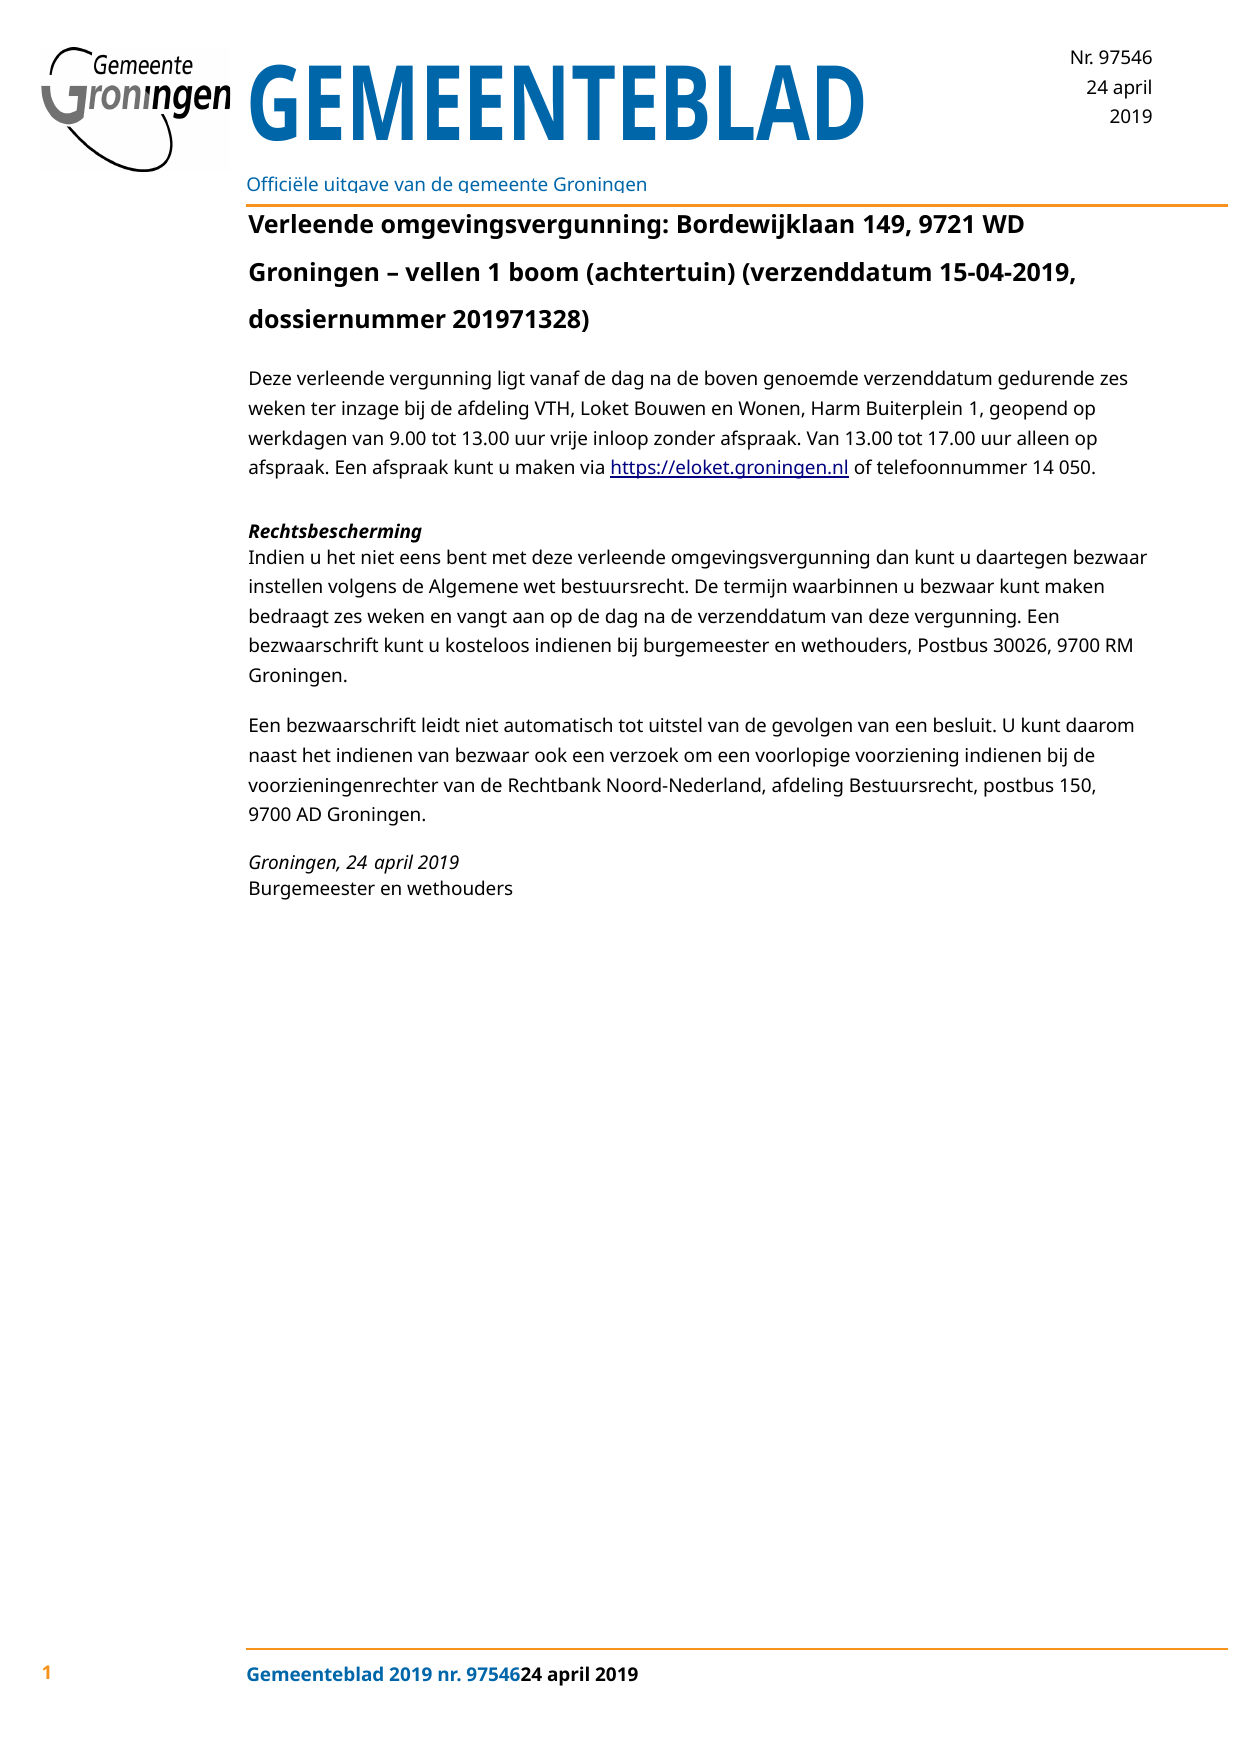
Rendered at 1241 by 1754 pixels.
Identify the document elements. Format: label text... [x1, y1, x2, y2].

text Rechtsbescherming [248, 518, 1152, 544]
text Burgemeester en wethouders [248, 875, 1152, 901]
text Verleende omgevingsvergunning: Bordewijklaan 149, 9721 WD Groningen – vellen 1 boom (achtertuin) (verzenddatum 15-04-2019, dossiernummer 201971328) [248, 207, 1152, 336]
text Deze verleende vergunning ligt vanaf de dag na de boven genoemde verzenddatum gedurende zes weken ter inzage bij de afdeling VTH, Loket Bouwen en Wonen, Harm Buiterplein 1, geopend op werkdagen van 9.00 tot 13.00 uur vrije inloop zonder afspraak. Van 13.00 tot 17.00 uur alleen op afspraak. Een afspraak kunt u maken via https://eloket.groningen.nl of telefoonnummer 14 050. [248, 366, 1152, 480]
picture [41, 47, 231, 172]
text Indien u het niet eens bent met deze verleende omgevingsvergunning dan kunt u daartegen bezwaar instellen volgens de Algemene wet bestuursrecht. De termijn waarbinnen u bezwaar kunt maken bedraagt zes weken en vangt aan op de dag na de verzenddatum van deze vergunning. Een bezwaarschrift kunt u kosteloos indienen bij burgemeester en wethouders, Postbus 30026, 9700 RM Groningen. [248, 544, 1152, 688]
text Groningen, 24 april 2019 [248, 849, 1152, 875]
text Een bezwaarschrift leidt niet automatisch tot uitstel van de gevolgen van een besluit. U kunt daarom naast het indienen van bezwaar ook een verzoek om een voorlopige voorziening indienen bij de voorzieningenrechter van de Rechtbank Noord-Nederland, afdeling Bestuursrecht, postbus 150, 9700 AD Groningen. [248, 713, 1152, 827]
